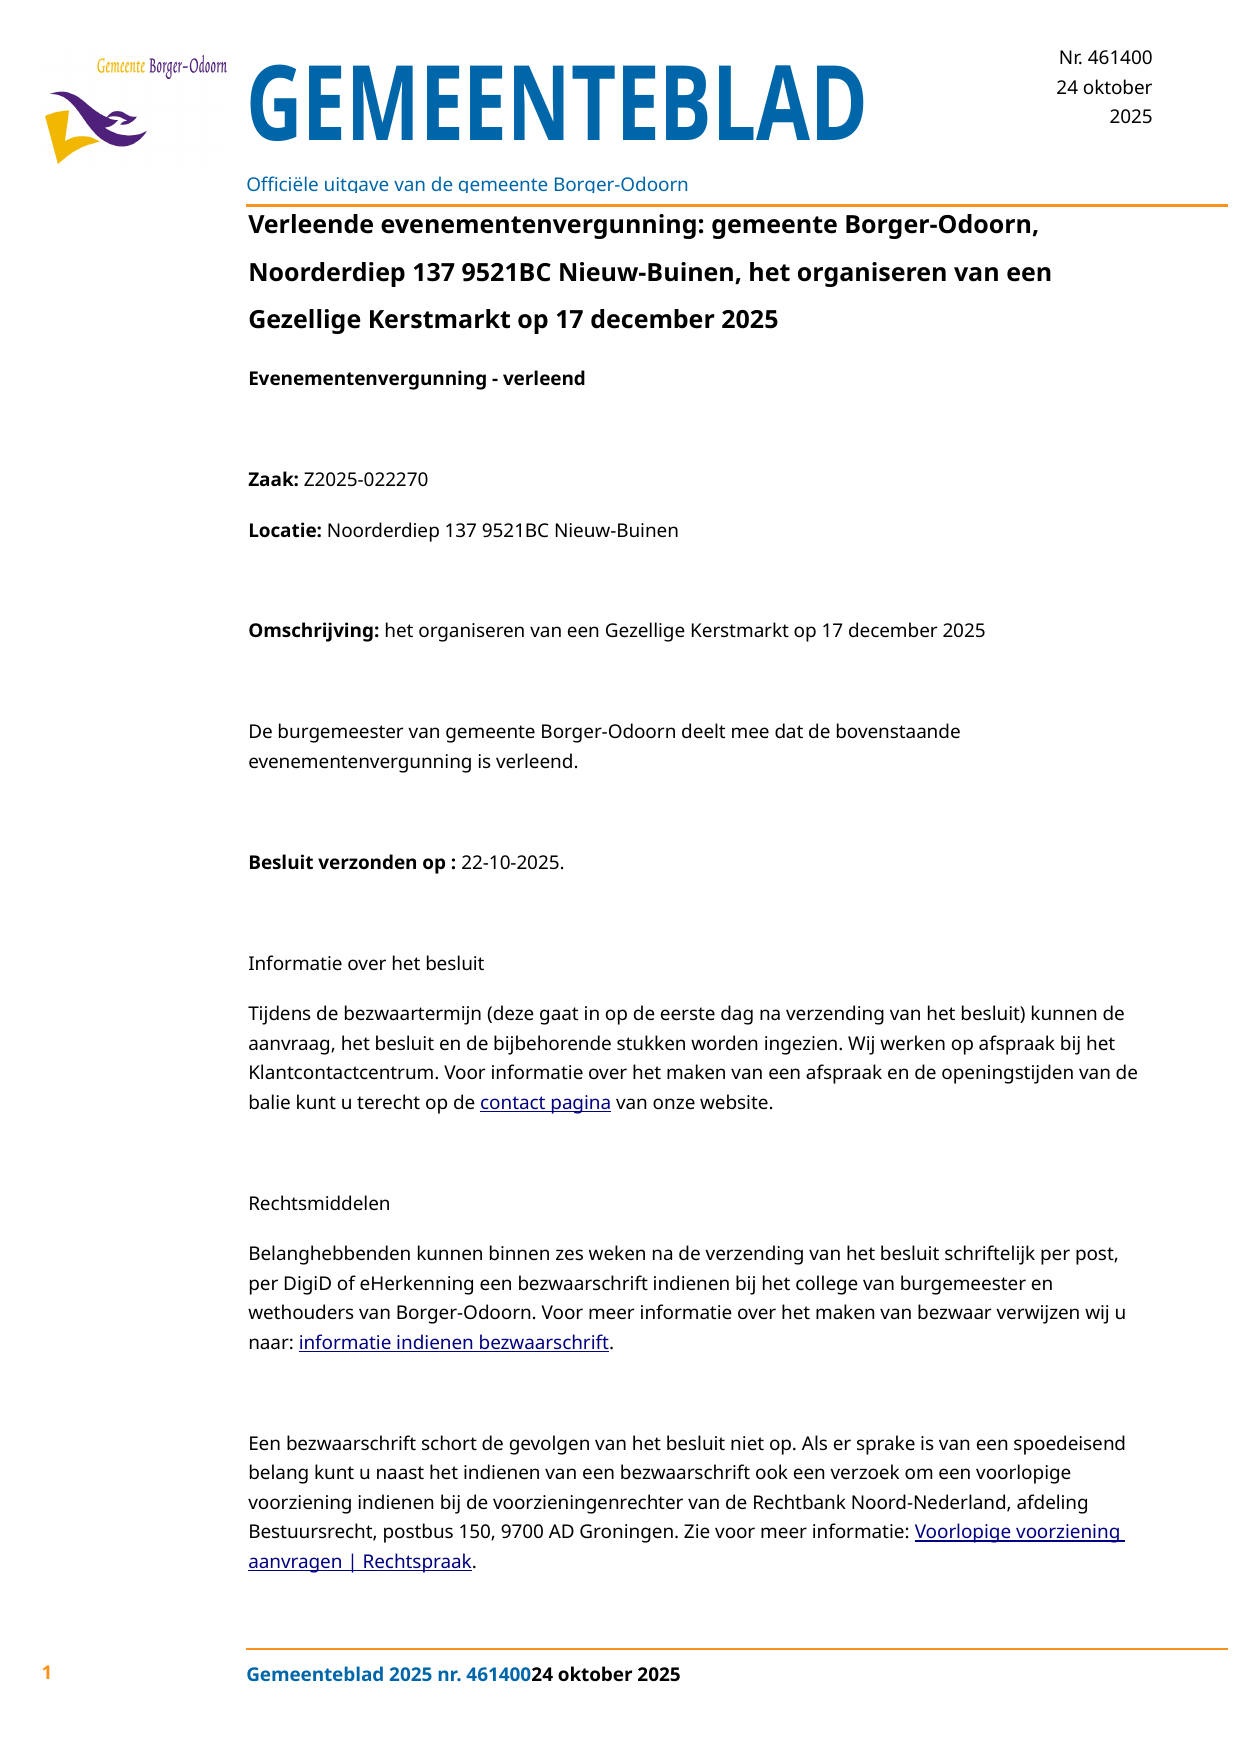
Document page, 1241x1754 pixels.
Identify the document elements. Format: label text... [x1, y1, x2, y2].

text Belanghebbenden kunnen binnen zes weken na de verzending van het besluit schriftelijk per post, per DigiD of eHerkenning een bezwaarschrift indienen bij het college van burgemeester en wethouders van Borger-Odoorn. Voor meer informatie over het maken van bezwaar verwijzen wij u naar: informatie indienen bezwaarschrift. [248, 1240, 1152, 1354]
text De burgemeester van gemeente Borger-Odoorn deelt mee dat de bovenstaande evenementenvergunning is verleend. [248, 718, 1152, 774]
picture [41, 47, 231, 172]
text Informatie over het besluit [248, 950, 1152, 975]
text Besluit verzonden op : 22-10-2025. [248, 849, 1152, 874]
text Zaak: Z2025-022270 [248, 466, 1152, 492]
text Tijdens de bezwaartermijn (deze gaat in op de eerste dag na verzending van het besluit) kunnen de aanvraag, het besluit en de bijbehorende stukken worden ingezien. Wij werken op afspraak bij het Klantcontactcentrum. Voor informatie over het maken van een afspraak en de openingstijden van de balie kunt u terecht op de contact pagina van onze website. [248, 1000, 1152, 1114]
text Verleende evenementenvergunning: gemeente Borger-Odoorn, Noorderdiep 137 9521BC Nieuw-Buinen, het organiseren van een Gezellige Kerstmarkt op 17 december 2025 [248, 207, 1152, 336]
text Rechtsmiddelen [248, 1190, 1152, 1215]
text Een bezwaarschrift schort de gevolgen van het besluit niet op. Als er sprake is van een spoedeisend belang kunt u naast het indienen van een bezwaarschrift ook een verzoek om een voorlopige voorziening indienen bij de voorzieningenrechter van de Rechtbank Noord-Nederland, afdeling Bestuursrecht, postbus 150, 9700 AD Groningen. Zie voor meer informatie: Voorlopige voorziening aanvragen | Rechtspraak. [248, 1430, 1152, 1574]
text Omschrijving: het organiseren van een Gezellige Kerstmarkt op 17 december 2025 [248, 618, 1152, 643]
text Locatie: Noorderdiep 137 9521BC Nieuw-Buinen [248, 517, 1152, 542]
text Evenementenvergunning - verleend [248, 366, 1152, 391]
